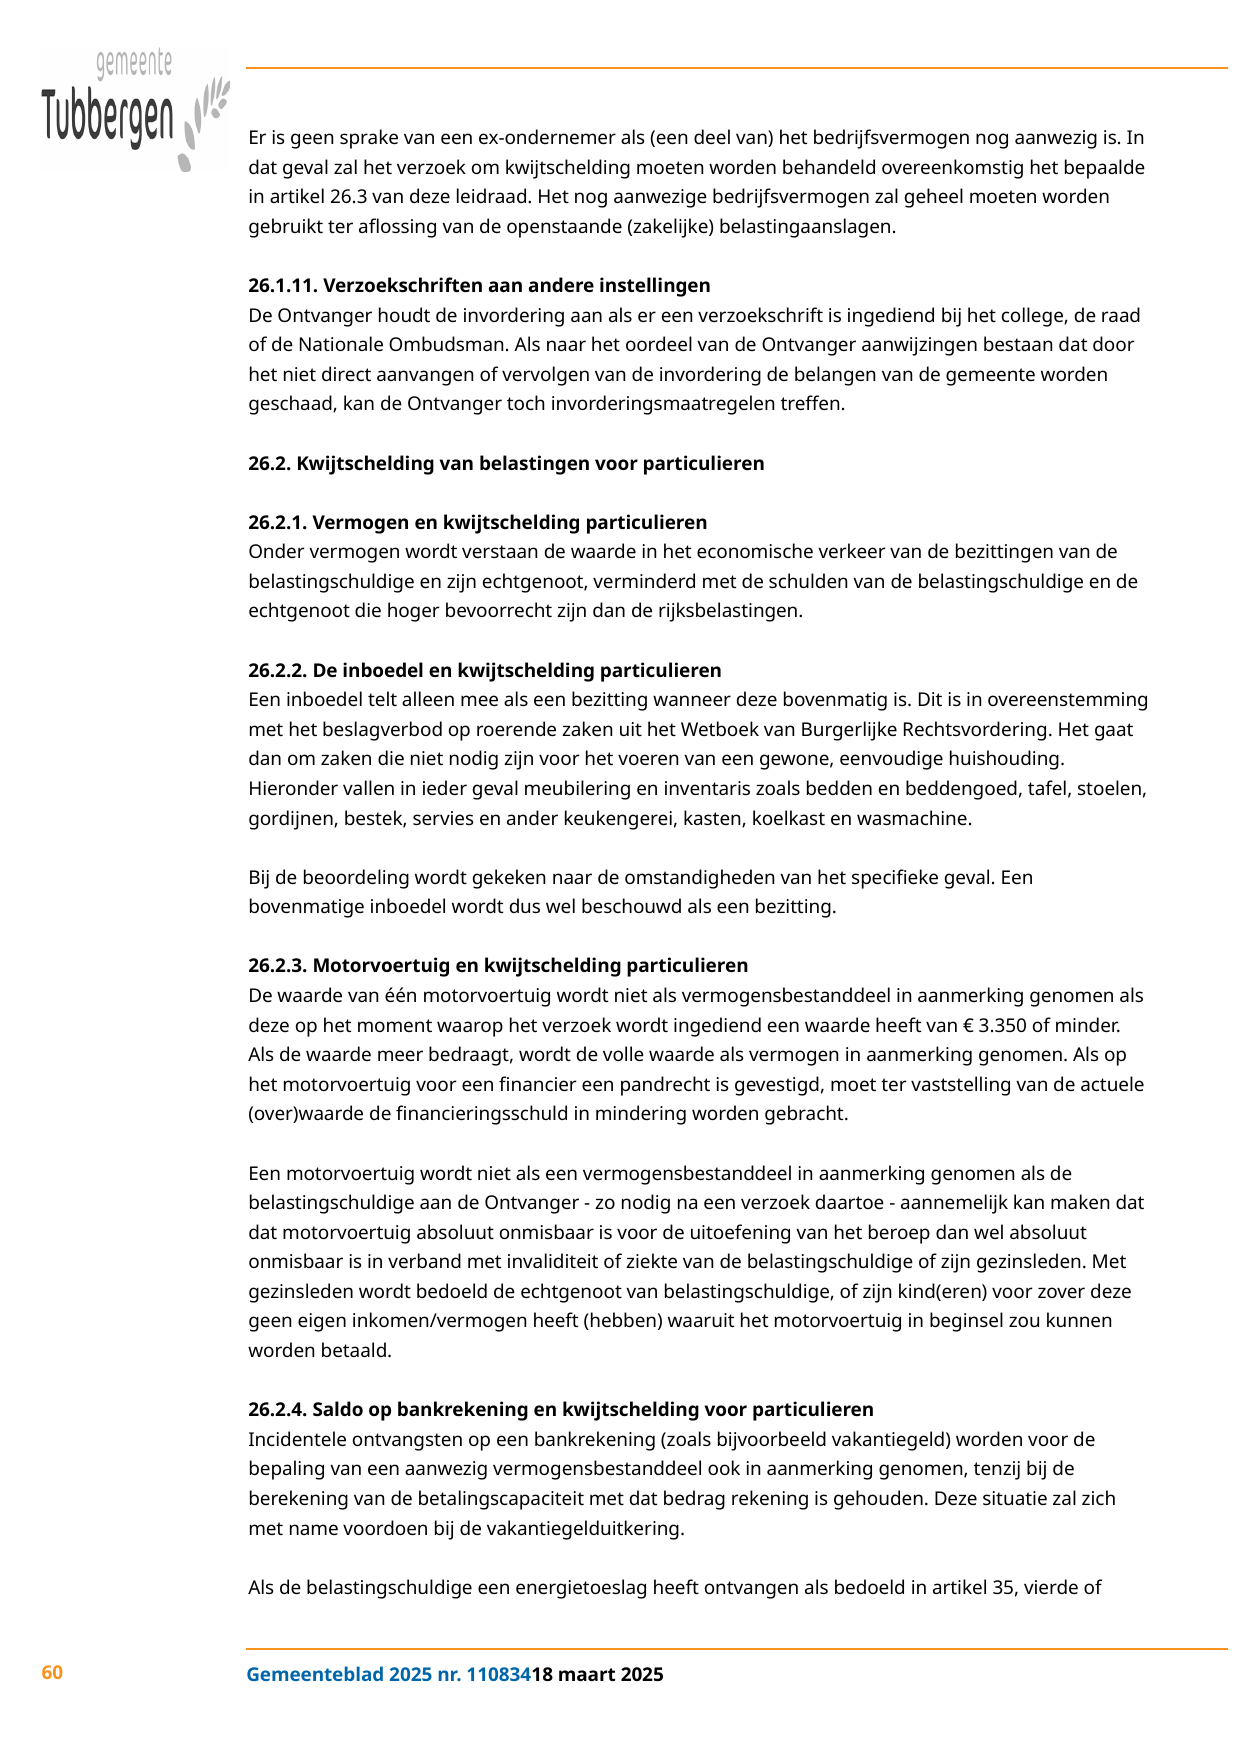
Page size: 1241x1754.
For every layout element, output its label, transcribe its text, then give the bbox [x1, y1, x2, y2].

text Er is geen sprake van een ex-ondernemer als (een deel van) het bedrijfsvermogen nog aanwezig is. In dat geval zal het verzoek om kwijtschelding moeten worden behandeld overeenkomstig het bepaalde in artikel 26.3 van deze leidraad. Het nog aanwezige bedrijfsvermogen zal geheel moeten worden gebruikt ter aflossing van de openstaande (zakelijke) belastingaanslagen. [248, 124, 1152, 239]
text 26.1.11. Verzoekschriften aan andere instellingen [248, 272, 1152, 298]
text Bij de beoordeling wordt gekeken naar de omstandigheden van het specifieke geval. Een bovenmatige inboedel wordt dus wel beschouwd als een bezitting. [248, 864, 1152, 919]
text Een motorvoertuig wordt niet als een vermogensbestanddeel in aanmerking genomen als de belastingschuldige aan de Ontvanger - zo nodig na een verzoek daartoe - aannemelijk kan maken dat dat motorvoertuig absoluut onmisbaar is voor de uitoefening van het beroep dan wel absoluut onmisbaar is in verband met invaliditeit of ziekte van de belastingschuldige of zijn gezinsleden. Met gezinsleden wordt bedoeld de echtgenoot van belastingschuldige, of zijn kind(eren) voor zover deze geen eigen inkomen/vermogen heeft (hebben) waaruit het motorvoertuig in beginsel zou kunnen worden betaald. [248, 1160, 1152, 1363]
text Als de belastingschuldige een energietoeslag heeft ontvangen als bedoeld in artikel 35, vierde of [248, 1574, 1152, 1600]
text 26.2.1. Vermogen en kwijtschelding particulieren [248, 509, 1152, 535]
text 26.2.3. Motorvoertuig en kwijtschelding particulieren [248, 953, 1152, 978]
text De waarde van één motorvoertuig wordt niet als vermogensbestanddeel in aanmerking genomen als deze op het moment waarop het verzoek wordt ingediend een waarde heeft van € 3.350 of minder. Als de waarde meer bedraagt, wordt de volle waarde als vermogen in aanmerking genomen. Als op het motorvoertuig voor een financier een pandrecht is gevestigd, moet ter vaststelling van de actuele (over)waarde de financieringsschuld in mindering worden gebracht. [248, 982, 1152, 1126]
text 26.2. Kwijtschelding van belastingen voor particulieren [248, 450, 1152, 476]
text 26.2.4. Saldo op bankrekening en kwijtschelding voor particulieren [248, 1396, 1152, 1422]
text Een inboedel telt alleen mee als een bezitting wanneer deze bovenmatig is. Dit is in overeenstemming met het beslagverbod op roerende zaken uit het Wetboek van Burgerlijke Rechtsvordering. Het gaat dan om zaken die niet nodig zijn voor het voeren van een gewone, eenvoudige huishouding. Hieronder vallen in ieder geval meubilering en inventaris zoals bedden en beddengoed, tafel, stoelen, gordijnen, bestek, servies en ander keukengerei, kasten, koelkast en wasmachine. [248, 686, 1152, 831]
text Onder vermogen wordt verstaan de waarde in het economische verkeer van de bezittingen van de belastingschuldige en zijn echtgenoot, verminderd met de schulden van de belastingschuldige en de echtgenoot die hoger bevoorrecht zijn dan de rijksbelastingen. [248, 538, 1152, 623]
text 26.2.2. De inboedel en kwijtschelding particulieren [248, 657, 1152, 683]
picture [41, 47, 231, 172]
text De Ontvanger houdt de invordering aan als er een verzoekschrift is ingediend bij het college, de raad of de Nationale Ombudsman. Als naar het oordeel van de Ontvanger aanwijzingen bestaan dat door het niet direct aanvangen of vervolgen van de invordering de belangen van de gemeente worden geschaad, kan de Ontvanger toch invorderingsmaatregelen treffen. [248, 302, 1152, 416]
text Incidentele ontvangsten op een bankrekening (zoals bijvoorbeeld vakantiegeld) worden voor de bepaling van een aanwezig vermogensbestanddeel ook in aanmerking genomen, tenzij bij de berekening van de betalingscapaciteit met dat bedrag rekening is gehouden. Deze situatie zal zich met name voordoen bij de vakantiegelduitkering. [248, 1426, 1152, 1541]
